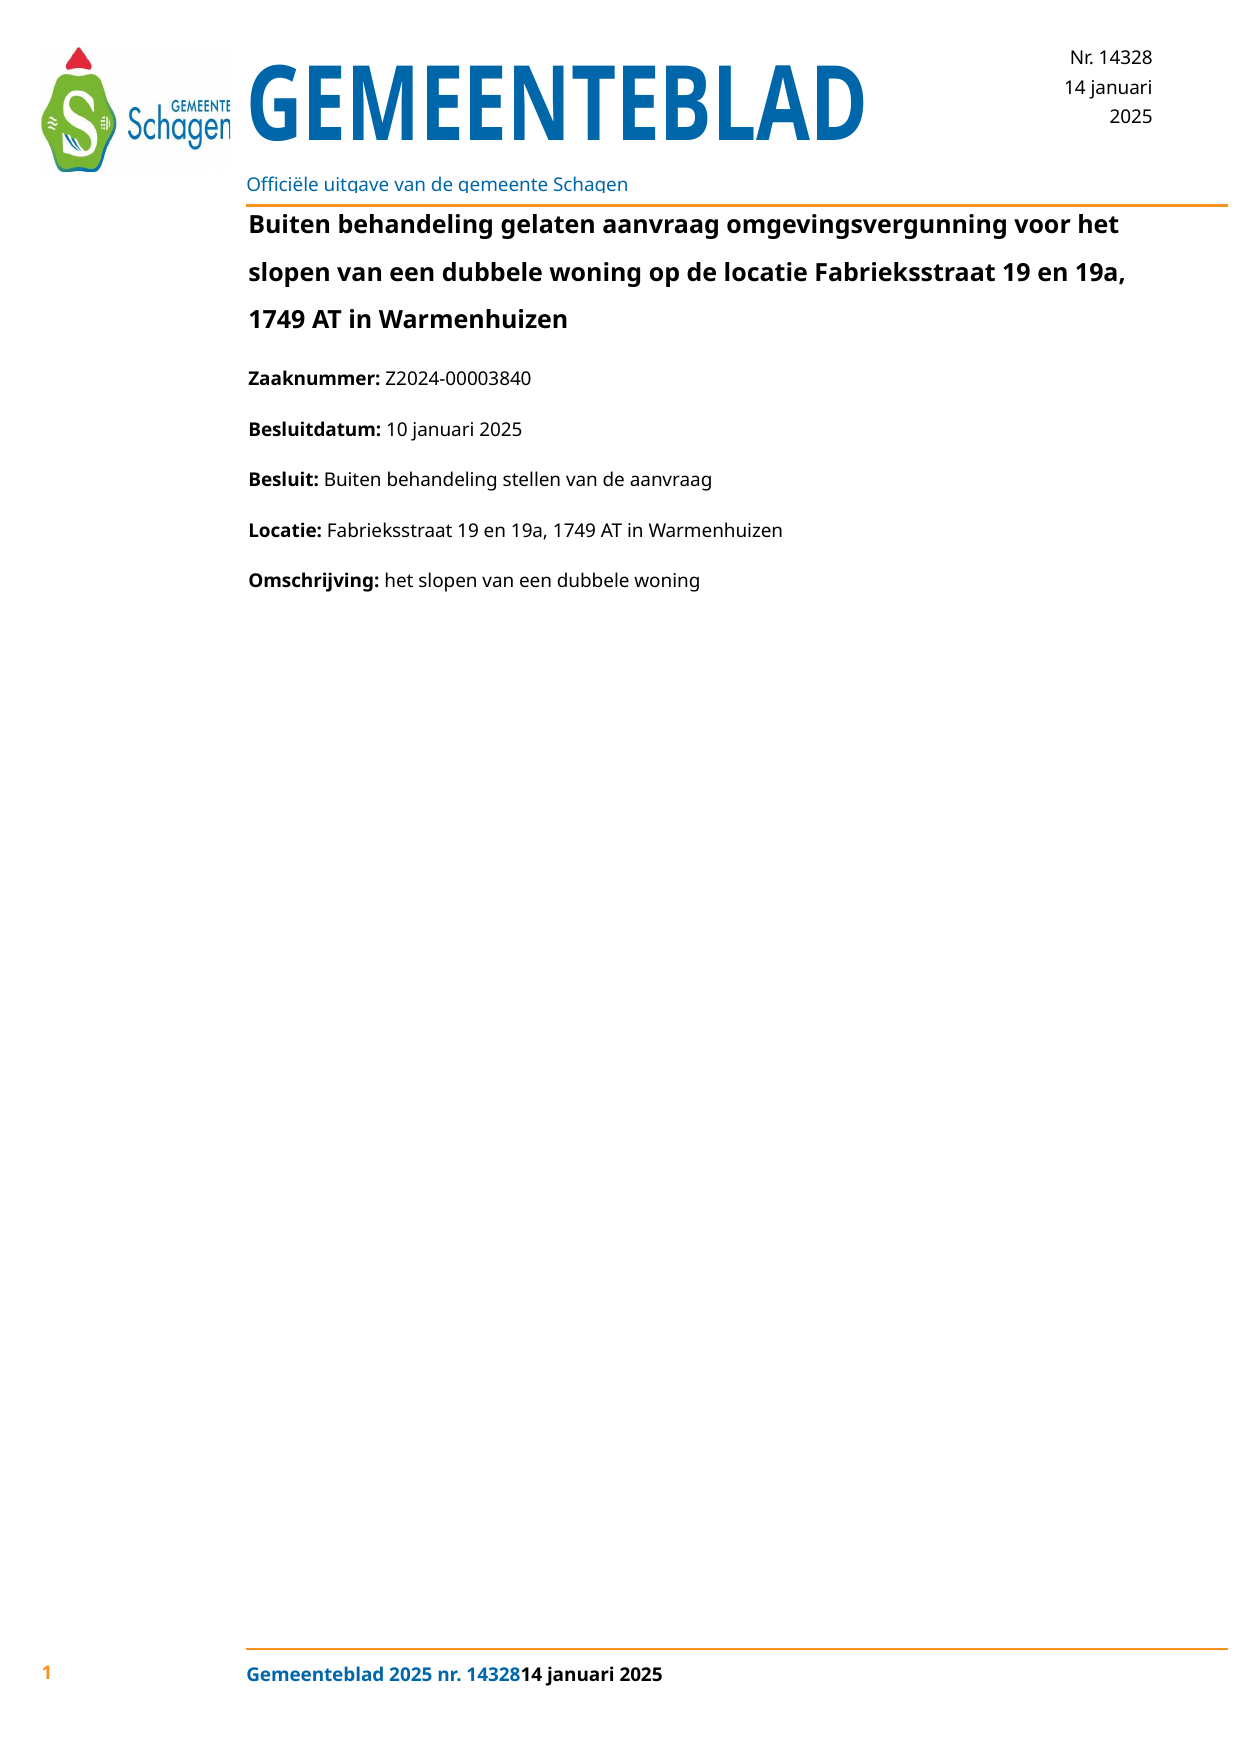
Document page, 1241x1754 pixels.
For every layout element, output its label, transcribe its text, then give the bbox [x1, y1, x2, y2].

picture [41, 47, 231, 172]
text Buiten behandeling gelaten aanvraag omgevingsvergunning voor het slopen van een dubbele woning op de locatie Fabrieksstraat 19 en 19a, 1749 AT in Warmenhuizen [248, 207, 1152, 336]
text Locatie: Fabrieksstraat 19 en 19a, 1749 AT in Warmenhuizen [248, 517, 1152, 542]
text Zaaknummer: Z2024-00003840 [248, 366, 1152, 391]
text Besluit: Buiten behandeling stellen van de aanvraag [248, 466, 1152, 492]
text Omschrijving: het slopen van een dubbele woning [248, 567, 1152, 593]
text Besluitdatum: 10 januari 2025 [248, 416, 1152, 442]
